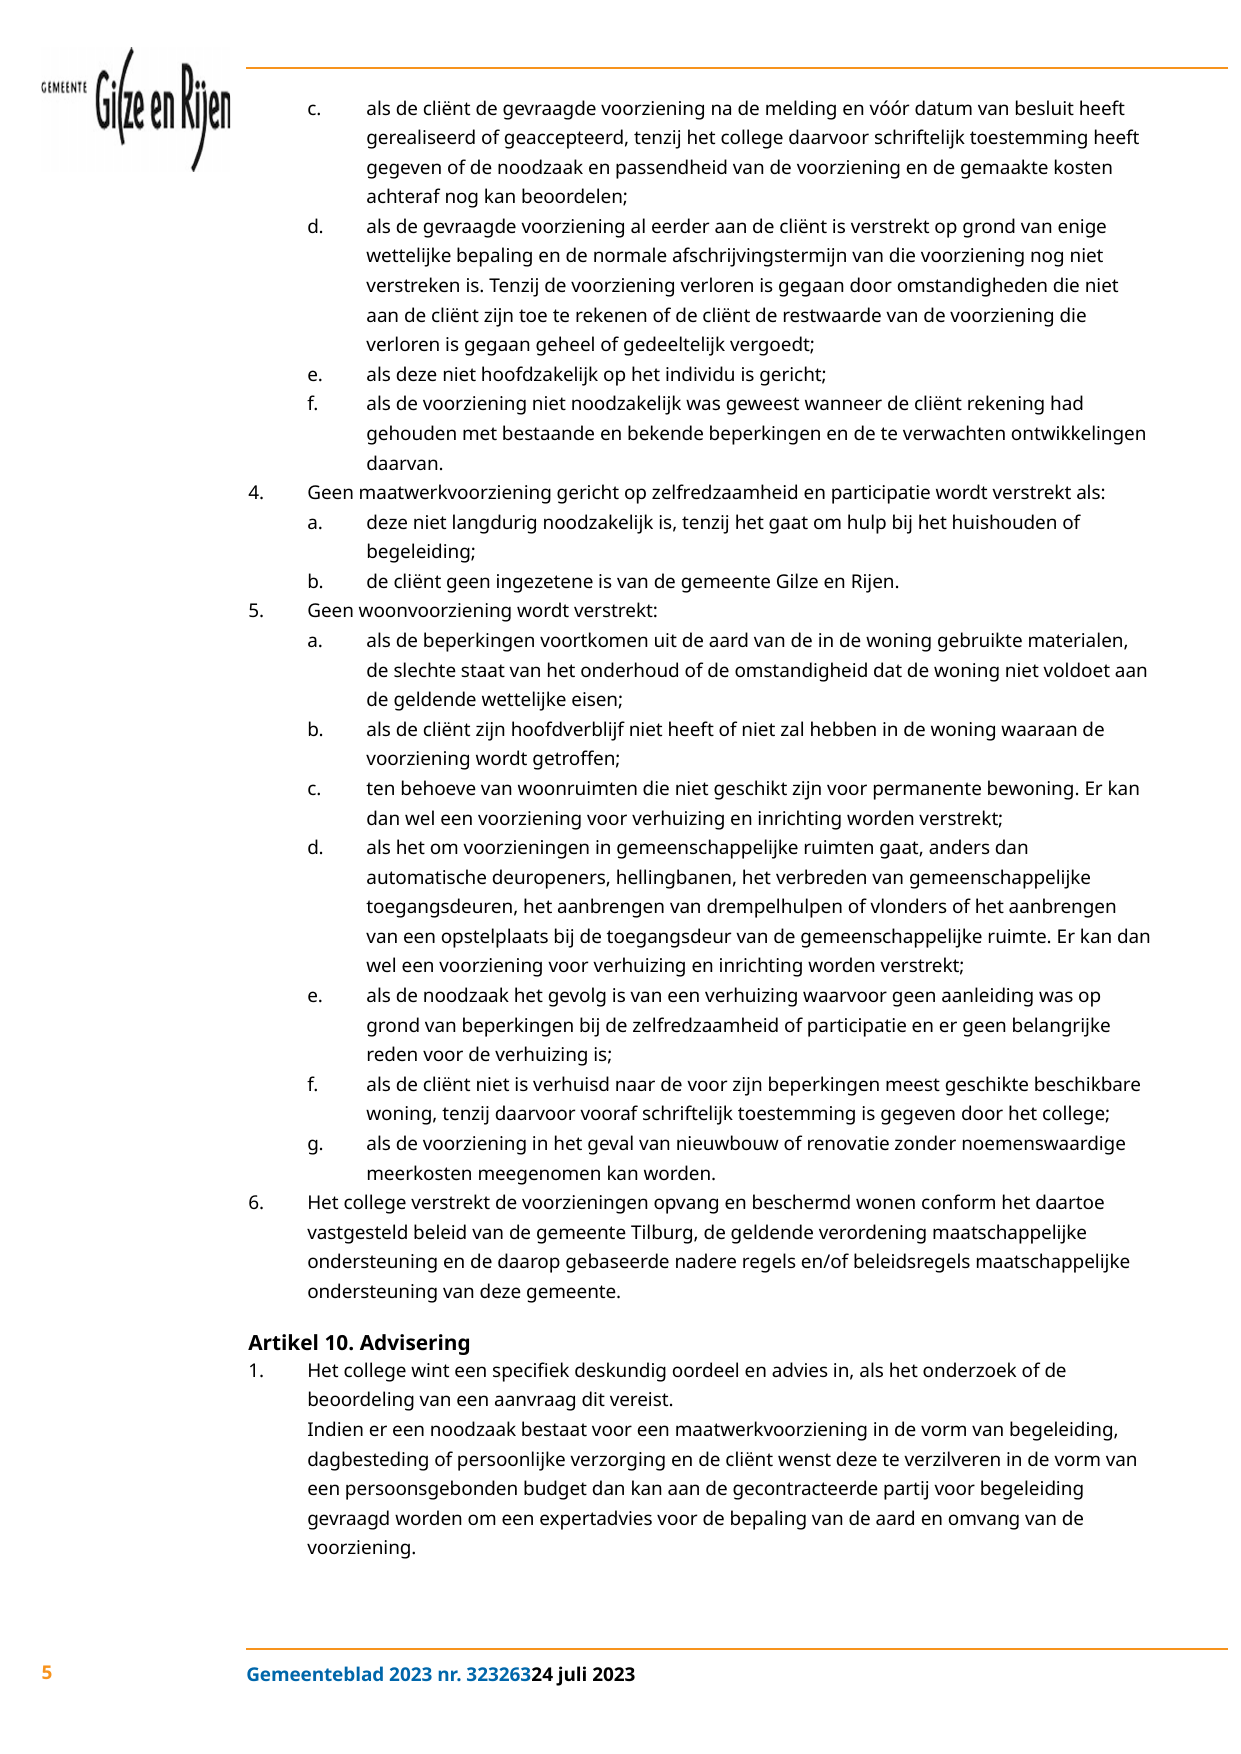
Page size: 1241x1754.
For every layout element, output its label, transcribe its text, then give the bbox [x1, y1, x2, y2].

list Het college verstrekt de voorzieningen opvang en beschermd wonen conform het daartoe vastgesteld beleid van de gemeente Tilburg, de geldende verordening maatschappelijke ondersteuning en de daarop gebaseerde nadere regels en/of beleidsregels maatschappelijke ondersteuning van deze gemeente. [248, 1189, 1152, 1304]
list deze niet langdurig noodzakelijk is, tenzij het gaat om hulp bij het huishouden of begeleiding; [307, 509, 1152, 564]
list als het om voorzieningen in gemeenschappelijke ruimten gaat, anders dan automatische deuropeners, hellingbanen, het verbreden van gemeenschappelijke toegangsdeuren, het aanbrengen van drempelhulpen of vlonders of het aanbrengen van een opstelplaats bij de toegangsdeur van de gemeenschappelijke ruimte. Er kan dan wel een voorziening voor verhuizing en inrichting worden verstrekt; [307, 834, 1152, 978]
list ten behoeve van woonruimten die niet geschikt zijn voor permanente bewoning. Er kan dan wel een voorziening voor verhuizing en inrichting worden verstrekt; [307, 775, 1152, 831]
list als de beperkingen voortkomen uit de aard van de in de woning gebruikte materialen, de slechte staat van het onderhoud of de omstandigheid dat de woning niet voldoet aan de geldende wettelijke eisen; [307, 627, 1152, 712]
list Geen woonvoorziening wordt verstrekt: [248, 598, 1152, 623]
list als de voorziening niet noodzakelijk was geweest wanneer de cliënt rekening had gehouden met bestaande en bekende beperkingen en de te verwachten ontwikkelingen daarvan. [307, 391, 1152, 476]
list als de cliënt zijn hoofdverblijf niet heeft of niet zal hebben in de woning waaraan de voorziening wordt getroffen; [307, 716, 1152, 771]
picture [41, 47, 231, 172]
list als de noodzaak het gevolg is van een verhuizing waarvoor geen aanleiding was op grond van beperkingen bij de zelfredzaamheid of participatie en er geen belangrijke reden voor de verhuizing is; [307, 982, 1152, 1067]
list als deze niet hoofdzakelijk op het individu is gericht; [307, 361, 1152, 387]
list Geen maatwerkvoorziening gericht op zelfredzaamheid en participatie wordt verstrekt als: [248, 479, 1152, 505]
list als de voorziening in het geval van nieuwbouw of renovatie zonder noemenswaardige meerkosten meegenomen kan worden. [307, 1130, 1152, 1186]
list de cliënt geen ingezetene is van de gemeente Gilze en Rijen. [307, 568, 1152, 594]
list als de cliënt de gevraagde voorziening na de melding en vóór datum van besluit heeft gerealiseerd of geaccepteerd, tenzij het college daarvoor schriftelijk toestemming heeft gegeven of de noodzaak en passendheid van de voorziening en de gemaakte kosten achteraf nog kan beoordelen; [307, 95, 1152, 209]
list als de cliënt niet is verhuisd naar de voor zijn beperkingen meest geschikte beschikbare woning, tenzij daarvoor vooraf schriftelijk toestemming is gegeven door het college; [307, 1071, 1152, 1126]
list Indien er een noodzaak bestaat voor een maatwerkvoorziening in de vorm van begeleiding, dagbesteding of persoonlijke verzorging en de cliënt wenst deze te verzilveren in de vorm van een persoonsgebonden budget dan kan aan de gecontracteerde partij voor begeleiding gevraagd worden om een expertadvies voor de bepaling van de aard en omvang van de voorziening. [248, 1416, 1152, 1560]
text Artikel 10. Advisering [248, 1328, 1152, 1357]
list Het college wint een specifiek deskundig oordeel en advies in, als het onderzoek of de beoordeling van een aanvraag dit vereist. [248, 1357, 1152, 1412]
list als de gevraagde voorziening al eerder aan de cliënt is verstrekt op grond van enige wettelijke bepaling en de normale afschrijvingstermijn van die voorziening nog niet verstreken is. Tenzij de voorziening verloren is gegaan door omstandigheden die niet aan de cliënt zijn toe te rekenen of de cliënt de restwaarde van de voorziening die verloren is gegaan geheel of gedeeltelijk vergoedt; [307, 213, 1152, 357]
